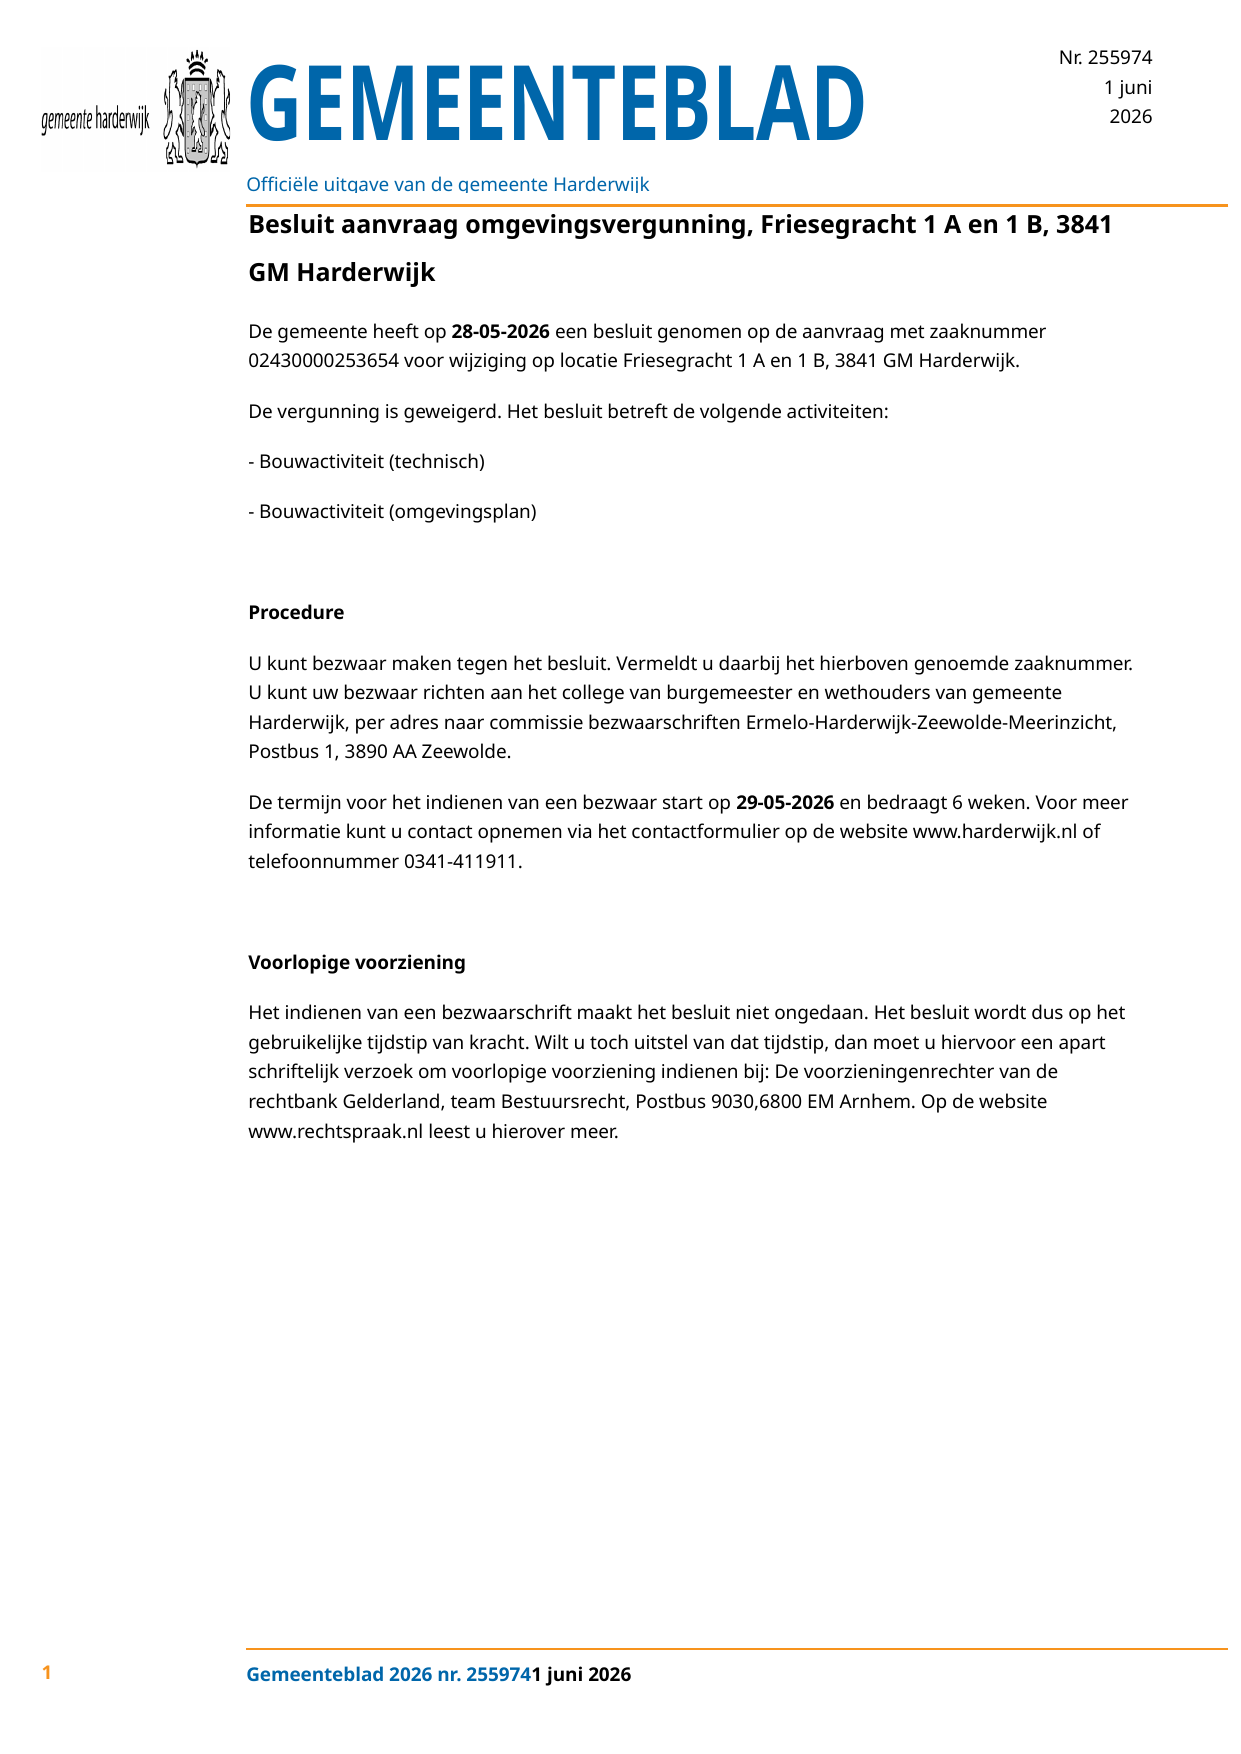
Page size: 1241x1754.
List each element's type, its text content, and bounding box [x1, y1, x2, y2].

text - Bouwactiviteit (technisch) [248, 448, 1152, 474]
picture [41, 47, 231, 172]
text Voorlopige voorziening [248, 949, 1152, 975]
text Procedure [248, 599, 1152, 625]
text Het indienen van een bezwaarschrift maakt het besluit niet ongedaan. Het besluit wordt dus op het gebruikelijke tijdstip van kracht. Wilt u toch uitstel van dat tijdstip, dan moet u hiervoor een apart schriftelijk verzoek om voorlopige voorziening indienen bij: De voorzieningenrechter van de rechtbank Gelderland, team Bestuursrecht, Postbus 9030,6800 EM Arnhem. Op de website www.rechtspraak.nl leest u hierover meer. [248, 999, 1152, 1144]
text Besluit aanvraag omgevingsvergunning, Friesegracht 1 A en 1 B, 3841 GM Harderwijk [248, 207, 1152, 288]
text De gemeente heeft op 28-05-2026 een besluit genomen op de aanvraag met zaaknummer 02430000253654 voor wijziging op locatie Friesegracht 1 A en 1 B, 3841 GM Harderwijk. [248, 318, 1152, 373]
text De termijn voor het indienen van een bezwaar start op 29-05-2026 en bedraagt 6 weken. Voor meer informatie kunt u contact opnemen via het contactformulier op de website www.harderwijk.nl of telefoonnummer 0341-411911. [248, 789, 1152, 874]
text De vergunning is geweigerd. Het besluit betreft de volgende activiteiten: [248, 398, 1152, 424]
text U kunt bezwaar maken tegen het besluit. Vermeldt u daarbij het hierboven genoemde zaaknummer. U kunt uw bezwaar richten aan het college van burgemeester en wethouders van gemeente Harderwijk, per adres naar commissie bezwaarschriften Ermelo-Harderwijk-Zeewolde-Meerinzicht, Postbus 1, 3890 AA Zeewolde. [248, 650, 1152, 764]
text - Bouwactiviteit (omgevingsplan) [248, 499, 1152, 524]
